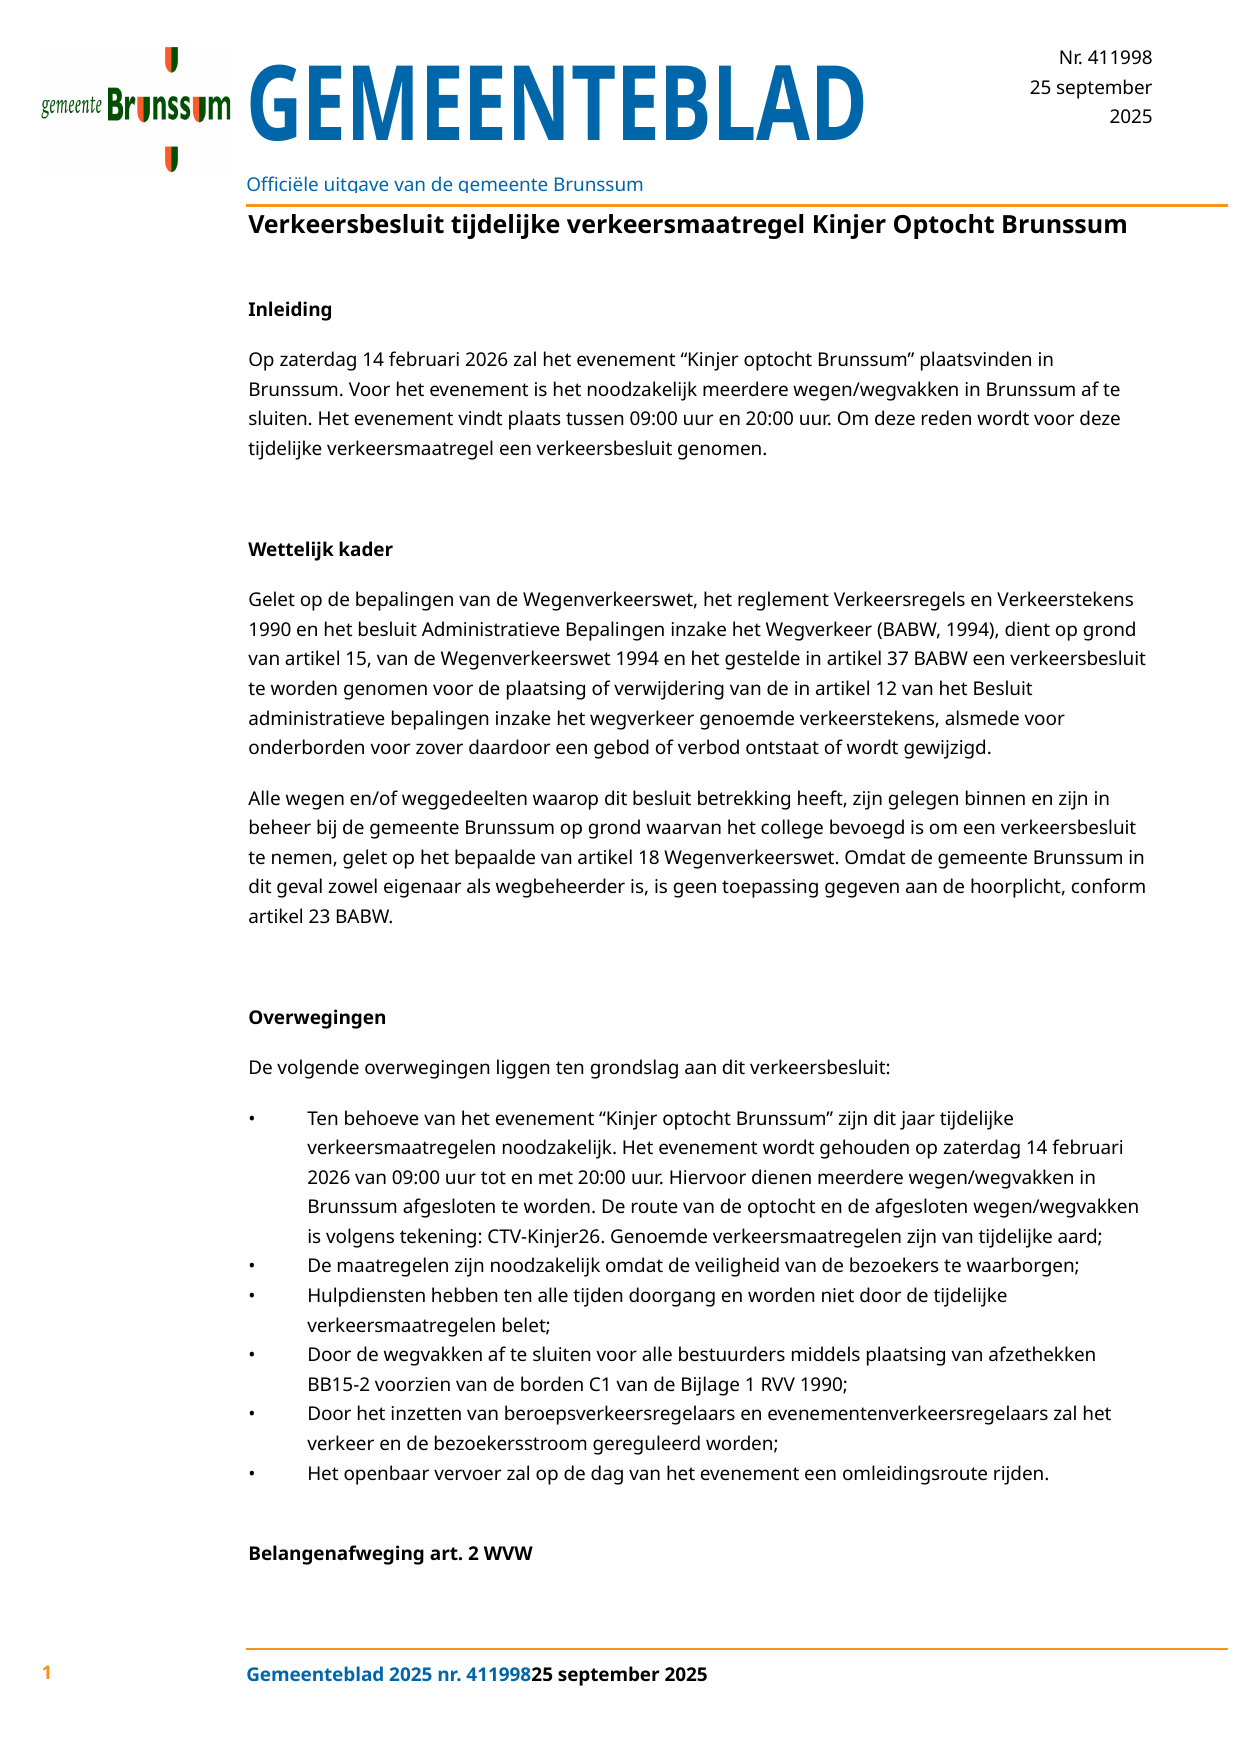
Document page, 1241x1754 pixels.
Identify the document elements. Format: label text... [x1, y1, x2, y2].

text Belangenafweging art. 2 WVW [248, 1540, 1152, 1566]
text Gelet op de bepalingen van de Wegenverkeerswet, het reglement Verkeersregels en Verkeerstekens 1990 en het besluit Administratieve Bepalingen inzake het Wegverkeer (BABW, 1994), dient op grond van artikel 15, van de Wegenverkeerswet 1994 en het gestelde in artikel 37 BABW een verkeersbesluit te worden genomen voor de plaatsing of verwijdering van de in artikel 12 van het Besluit administratieve bepalingen inzake het wegverkeer genoemde verkeerstekens, alsmede voor onderborden voor zover daardoor een gebod of verbod ontstaat of wordt gewijzigd. [248, 586, 1152, 760]
text Overwegingen [248, 1004, 1152, 1030]
list Hulpdiensten hebben ten alle tijden doorgang en worden niet door de tijdelijke verkeersmaatregelen belet; [248, 1282, 1152, 1338]
list Het openbaar vervoer zal op de dag van het evenement een omleidingsroute rijden. [248, 1460, 1152, 1486]
picture [41, 47, 231, 172]
text Inleiding [248, 296, 1152, 322]
text Op zaterdag 14 februari 2026 zal het evenement “Kinjer optocht Brunssum” plaatsvinden in Brunssum. Voor het evenement is het noodzakelijk meerdere wegen/wegvakken in Brunssum af te sluiten. Het evenement vindt plaats tussen 09:00 uur en 20:00 uur. Om deze reden wordt voor deze tijdelijke verkeersmaatregel een verkeersbesluit genomen. [248, 346, 1152, 461]
text Wettelijk kader [248, 536, 1152, 562]
text Verkeersbesluit tijdelijke verkeersmaatregel Kinjer Optocht Brunssum [248, 207, 1152, 241]
list Door de wegvakken af te sluiten voor alle bestuurders middels plaatsing van afzethekken BB15-2 voorzien van de borden C1 van de Bijlage 1 RVV 1990; [248, 1341, 1152, 1397]
list De maatregelen zijn noodzakelijk omdat de veiligheid van de bezoekers te waarborgen; [248, 1253, 1152, 1278]
text Alle wegen en/of weggedeelten waarop dit besluit betrekking heeft, zijn gelegen binnen en zijn in beheer bij de gemeente Brunssum op grond waarvan het college bevoegd is om een verkeersbesluit te nemen, gelet op het bepaalde van artikel 18 Wegenverkeerswet. Omdat de gemeente Brunssum in dit geval zowel eigenaar als wegbeheerder is, is geen toepassing gegeven aan de hoorplicht, conform artikel 23 BABW. [248, 785, 1152, 929]
text De volgende overwegingen liggen ten grondslag aan dit verkeersbesluit: [248, 1054, 1152, 1080]
list Ten behoeve van het evenement “Kinjer optocht Brunssum” zijn dit jaar tijdelijke verkeersmaatregelen noodzakelijk. Het evenement wordt gehouden op zaterdag 14 februari 2026 van 09:00 uur tot en met 20:00 uur. Hiervoor dienen meerdere wegen/wegvakken in Brunssum afgesloten te worden. De route van de optocht en de afgesloten wegen/wegvakken is volgens tekening: CTV-Kinjer26. Genoemde verkeersmaatregelen zijn van tijdelijke aard; [248, 1105, 1152, 1249]
list Door het inzetten van beroepsverkeersregelaars en evenementenverkeersregelaars zal het verkeer en de bezoekersstroom gereguleerd worden; [248, 1401, 1152, 1456]
